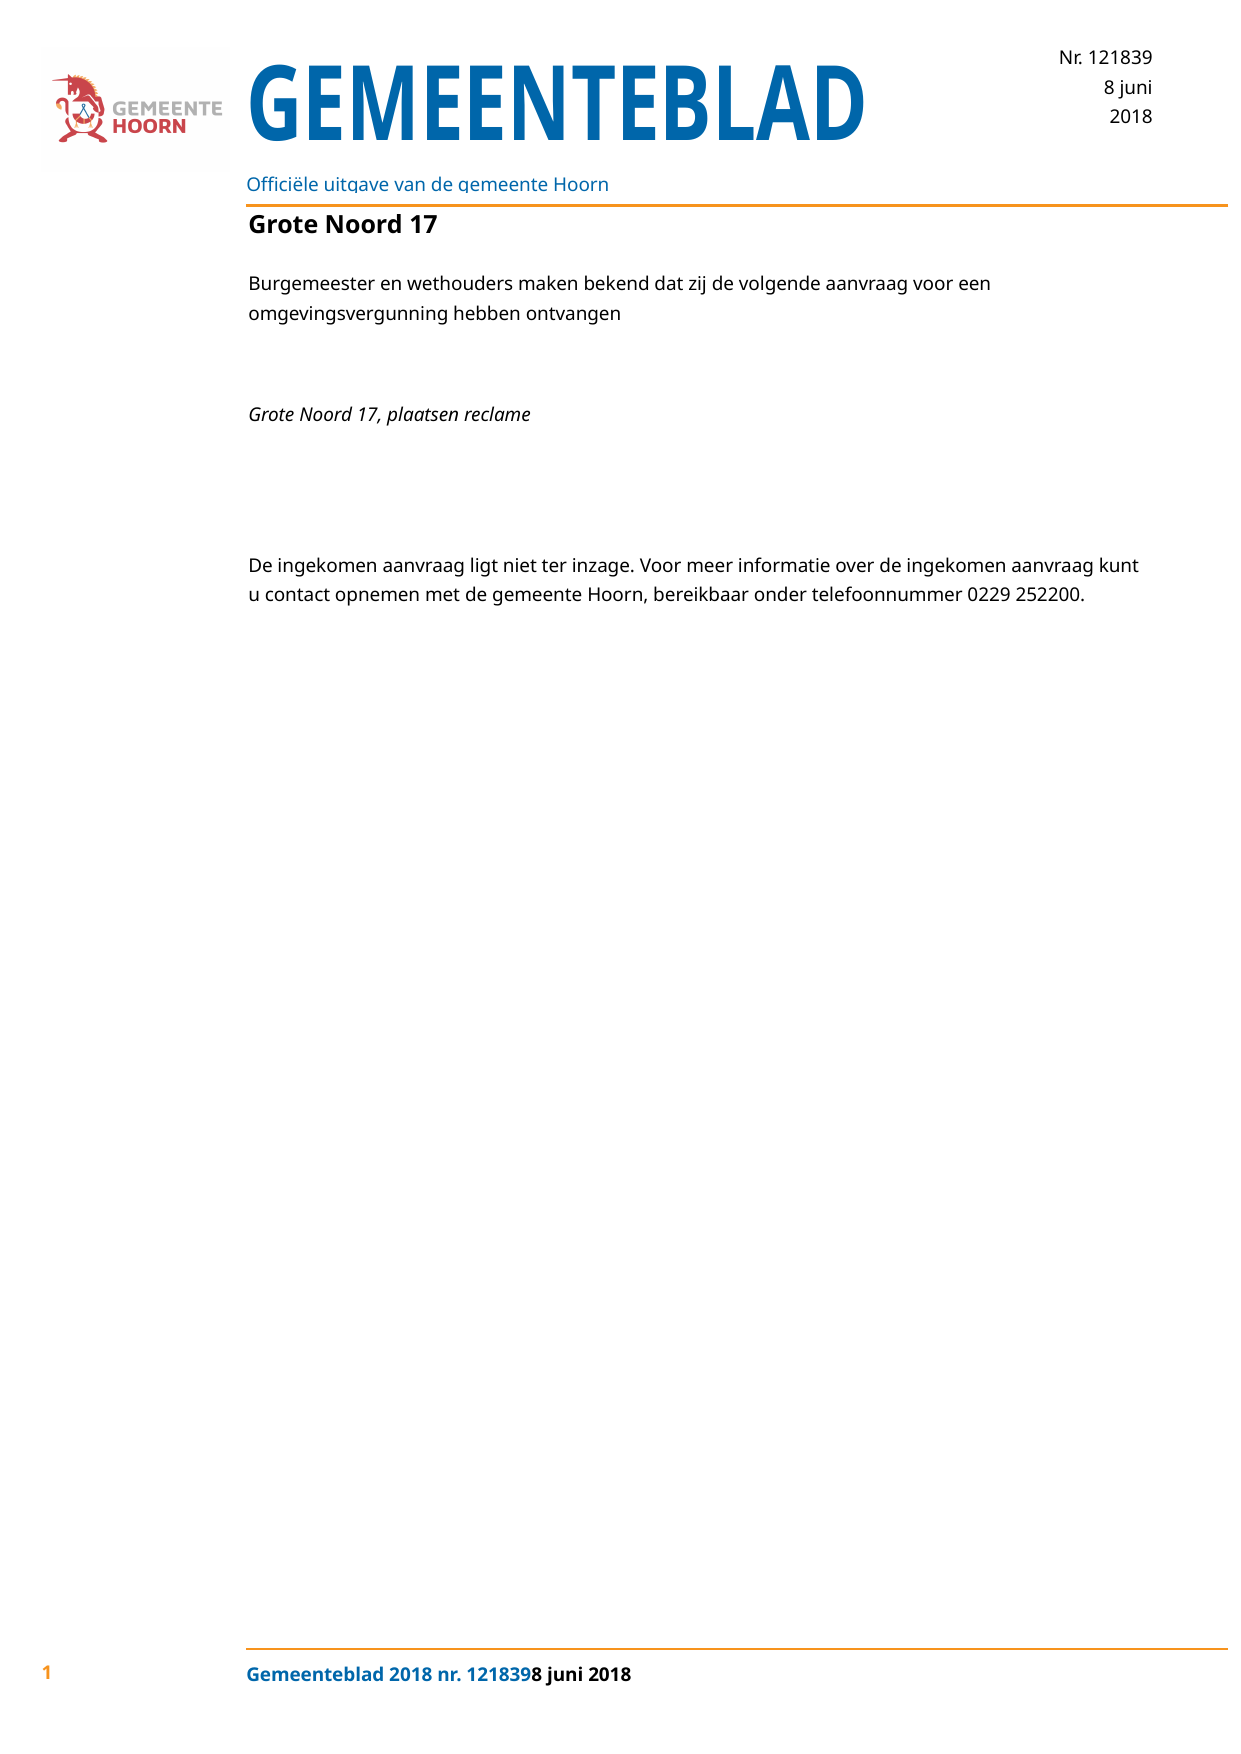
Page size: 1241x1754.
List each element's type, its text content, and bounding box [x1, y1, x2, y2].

text Grote Noord 17, plaatsen reclame [248, 401, 1152, 426]
text Burgemeester en wethouders maken bekend dat zij de volgende aanvraag voor een omgevingsvergunning hebben ontvangen [248, 270, 1152, 326]
picture [41, 47, 231, 172]
text De ingekomen aanvraag ligt niet ter inzage. Voor meer informatie over de ingekomen aanvraag kunt u contact opnemen met de gemeente Hoorn, bereikbaar onder telefoonnummer 0229 252200. [248, 552, 1152, 607]
text Grote Noord 17 [248, 207, 1152, 241]
